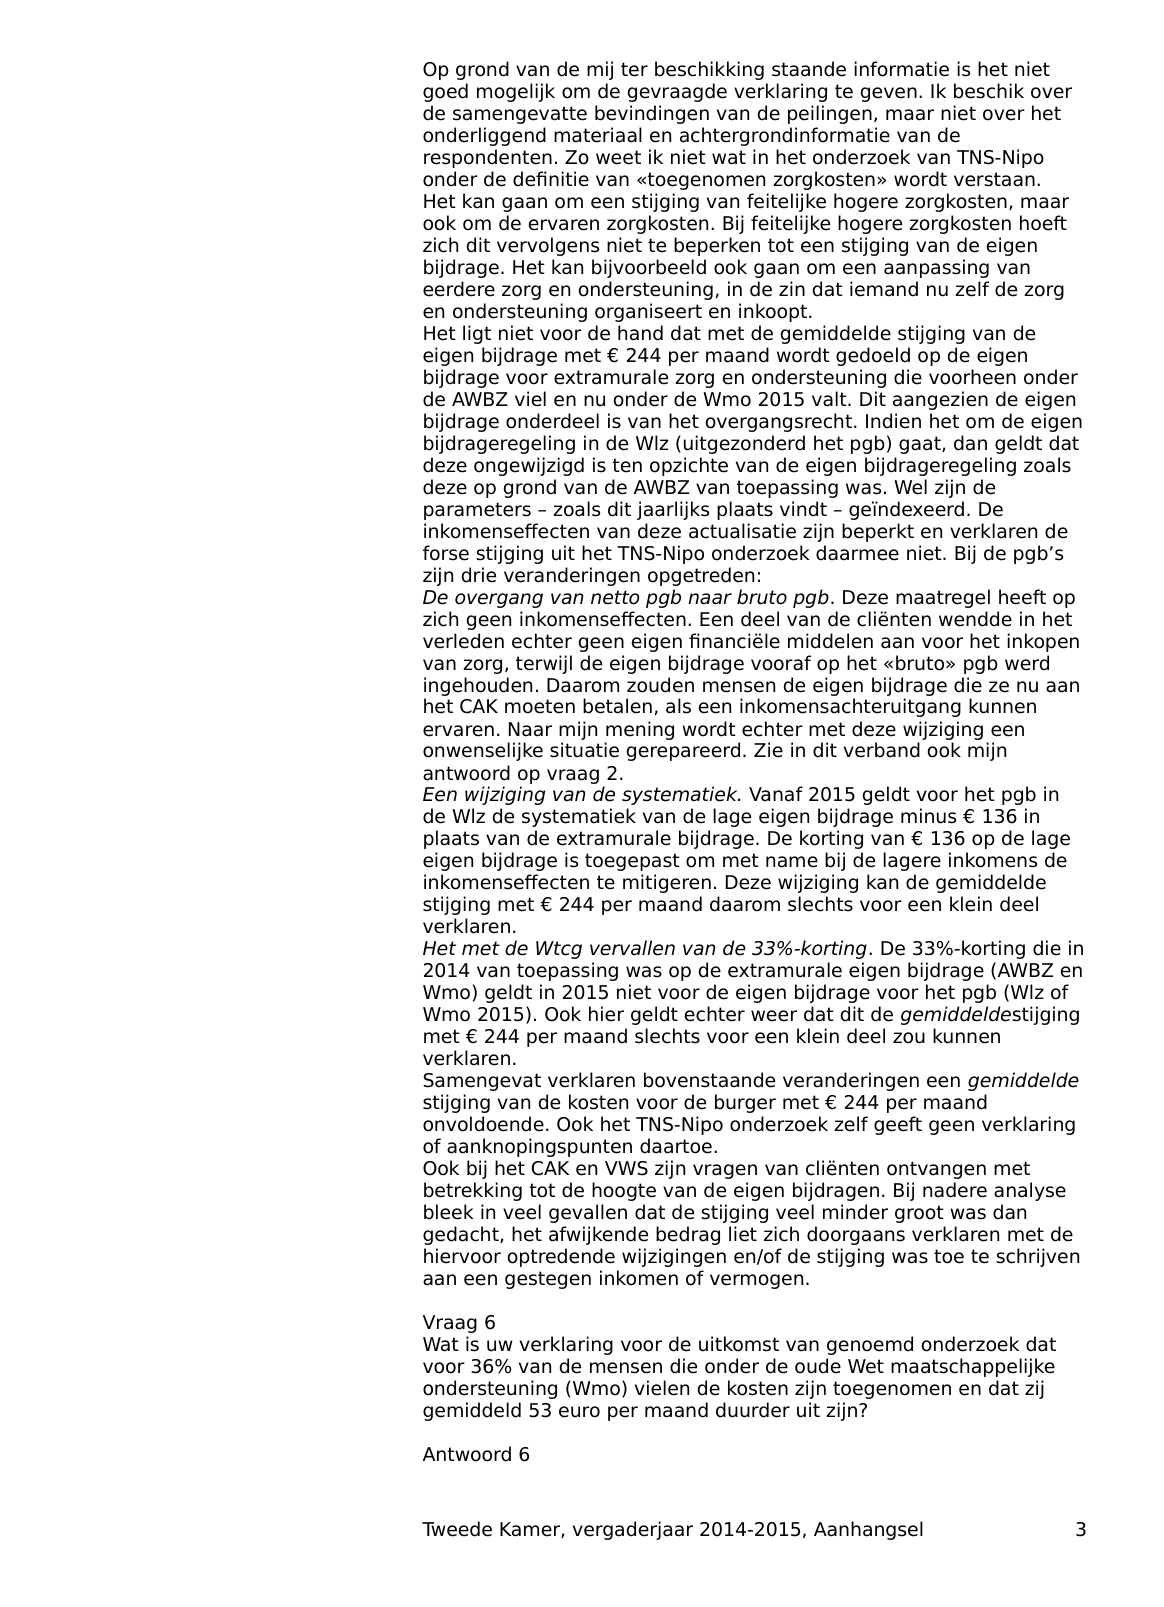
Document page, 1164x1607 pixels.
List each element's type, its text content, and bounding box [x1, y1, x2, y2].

text Samengevat verklaren bovenstaande veranderingen een gemiddelde stijging van de kosten voor de burger met € 244 per maand onvoldoende. Ook het TNS-Nipo onderzoek zelf geeft geen verklaring of aanknopingspunten daartoe. [422, 1070, 1087, 1158]
text Vraag 6 [422, 1312, 1087, 1334]
text Wat is uw verklaring voor de uitkomst van genoemd onderzoek dat voor 36% van de mensen die onder de oude Wet maatschappelijke ondersteuning (Wmo) vielen de kosten zijn toegenomen en dat zij gemiddeld 53 euro per maand duurder uit zijn? [422, 1334, 1087, 1422]
text Een wijziging van de systematiek. Vanaf 2015 geldt voor het pgb in de Wlz de systematiek van de lage eigen bijdrage minus € 136 in plaats van de extramurale bijdrage. De korting van € 136 op de lage eigen bijdrage is toegepast om met name bij de lagere inkomens de inkomenseffecten te mitigeren. Deze wijziging kan de gemiddelde stijging met € 244 per maand daarom slechts voor een klein deel verklaren. [422, 784, 1087, 938]
text Op grond van de mij ter beschikking staande informatie is het niet goed mogelijk om de gevraagde verklaring te geven. Ik beschik over de samengevatte bevindingen van de peilingen, maar niet over het onderliggend materiaal en achtergrondinformatie van de respondenten. Zo weet ik niet wat in het onderzoek van TNS-Nipo onder de definitie van «toegenomen zorgkosten» wordt verstaan. [422, 59, 1087, 191]
text Ook bij het CAK en VWS zijn vragen van cliënten ontvangen met betrekking tot de hoogte van de eigen bijdragen. Bij nadere analyse bleek in veel gevallen dat de stijging veel minder groot was dan gedacht, het afwijkende bedrag liet zich doorgaans verklaren met de hiervoor optredende wijzigingen en/of de stijging was toe te schrijven aan een gestegen inkomen of vermogen. [422, 1158, 1087, 1290]
text Antwoord 6 [422, 1444, 1087, 1466]
text Het kan gaan om een stijging van feitelijke hogere zorgkosten, maar ook om de ervaren zorgkosten. Bij feitelijke hogere zorgkosten hoeft zich dit vervolgens niet te beperken tot een stijging van de eigen bijdrage. Het kan bijvoorbeeld ook gaan om een aanpassing van eerdere zorg en ondersteuning, in de zin dat iemand nu zelf de zorg en ondersteuning organiseert en inkoopt. [422, 191, 1087, 323]
text De overgang van netto pgb naar bruto pgb. Deze maatregel heeft op zich geen inkomenseffecten. Een deel van de cliënten wendde in het verleden echter geen eigen financiële middelen aan voor het inkopen van zorg, terwijl de eigen bijdrage vooraf op het «bruto» pgb werd ingehouden. Daarom zouden mensen de eigen bijdrage die ze nu aan het CAK moeten betalen, als een inkomensachteruitgang kunnen ervaren. Naar mijn mening wordt echter met deze wijziging een onwenselijke situatie gerepareerd. Zie in dit verband ook mijn antwoord op vraag 2. [422, 587, 1087, 784]
text Het met de Wtcg vervallen van de 33%-korting. De 33%-korting die in 2014 van toepassing was op de extramurale eigen bijdrage (AWBZ en Wmo) geldt in 2015 niet voor de eigen bijdrage voor het pgb (Wlz of Wmo 2015). Ook hier geldt echter weer dat dit de gemiddeldestijging met € 244 per maand slechts voor een klein deel zou kunnen verklaren. [422, 938, 1087, 1070]
text Het ligt niet voor de hand dat met de gemiddelde stijging van de eigen bijdrage met € 244 per maand wordt gedoeld op de eigen bijdrage voor extramurale zorg en ondersteuning die voorheen onder de AWBZ viel en nu onder de Wmo 2015 valt. Dit aangezien de eigen bijdrage onderdeel is van het overgangsrecht. Indien het om de eigen bijdrageregeling in de Wlz (uitgezonderd het pgb) gaat, dan geldt dat deze ongewijzigd is ten opzichte van de eigen bijdrageregeling zoals deze op grond van de AWBZ van toepassing was. Wel zijn de parameters – zoals dit jaarlijks plaats vindt – geïndexeerd. De inkomenseffecten van deze actualisatie zijn beperkt en verklaren de forse stijging uit het TNS-Nipo onderzoek daarmee niet. Bij de pgb’s zijn drie veranderingen opgetreden: [422, 323, 1087, 587]
